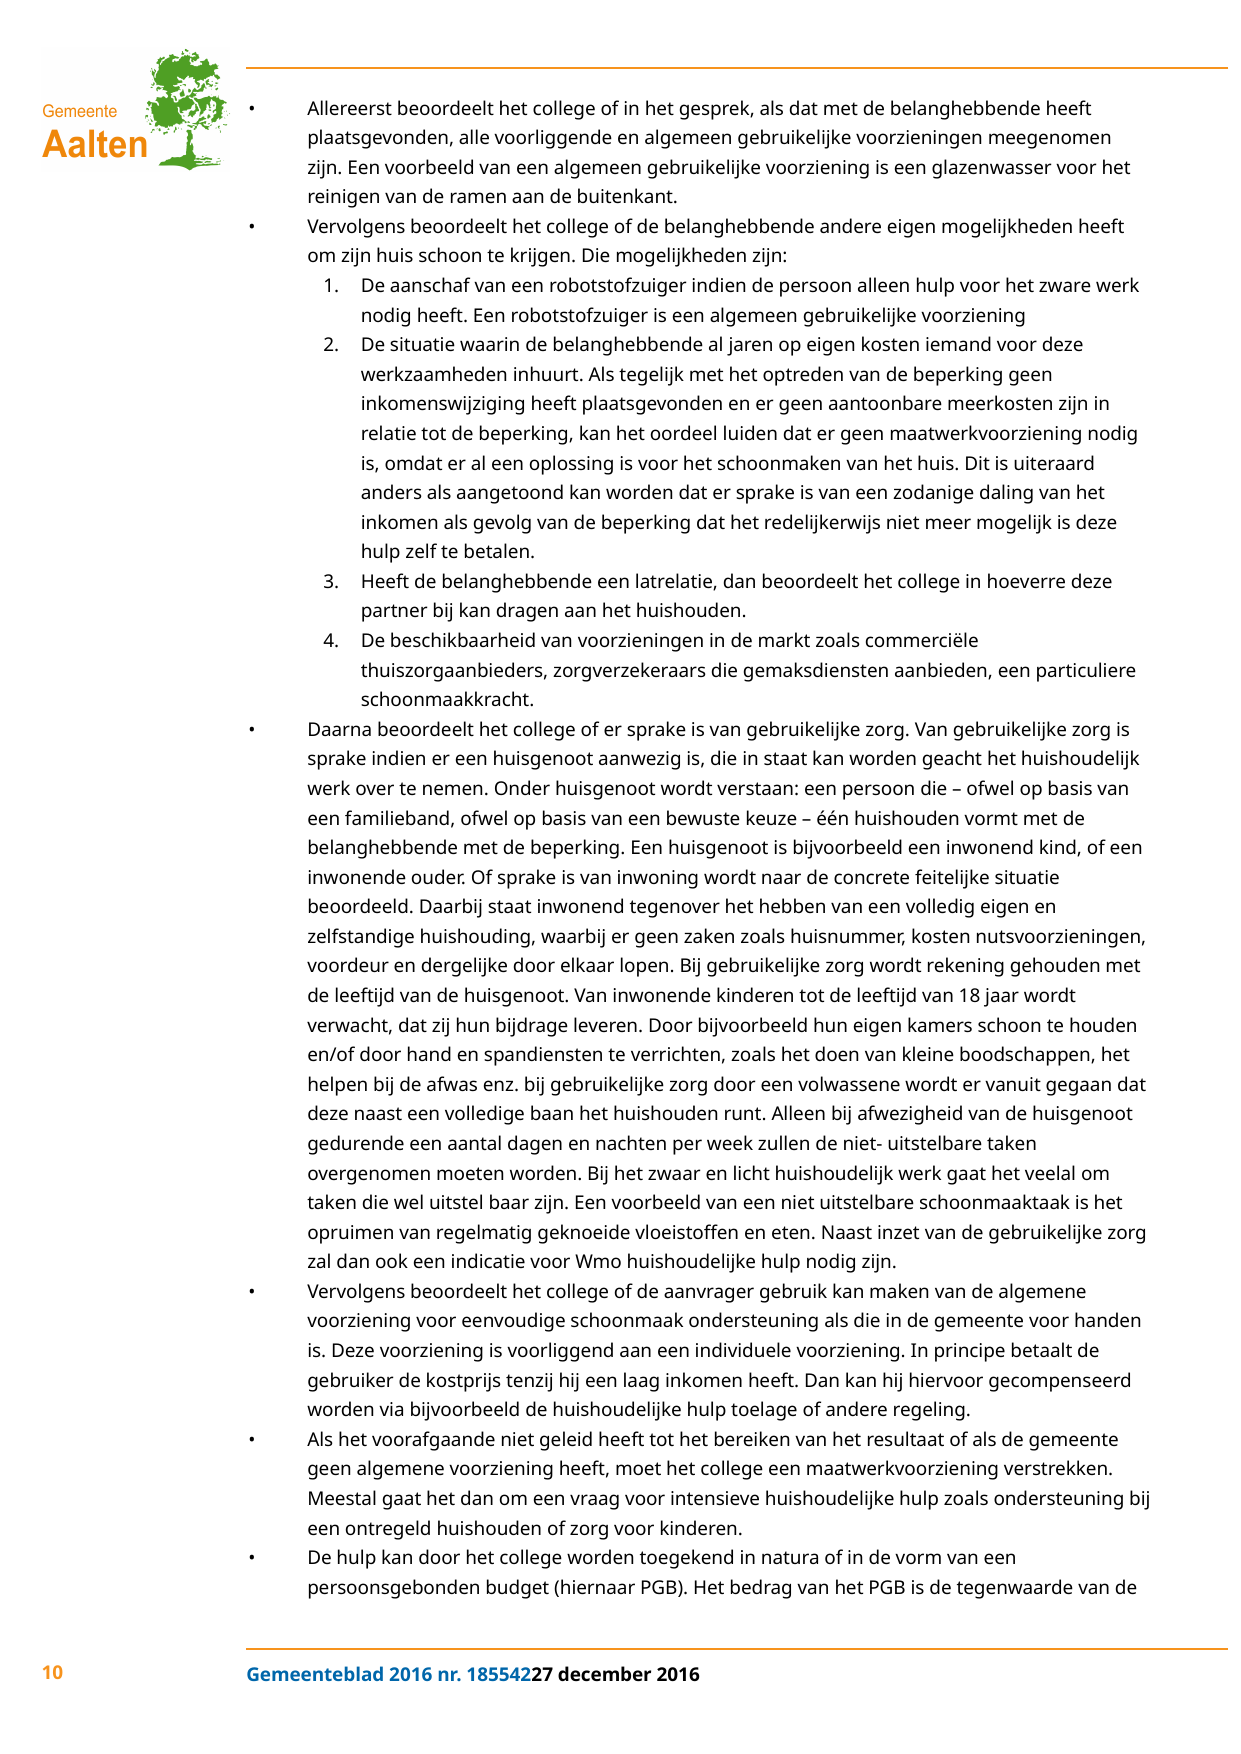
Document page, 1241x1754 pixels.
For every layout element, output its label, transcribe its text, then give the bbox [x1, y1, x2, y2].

list De situatie waarin de belanghebbende al jaren op eigen kosten iemand voor deze werkzaamheden inhuurt. Als tegelijk met het optreden van de beperking geen inkomenswijziging heeft plaatsgevonden en er geen aantoonbare meerkosten zijn in relatie tot de beperking, kan het oordeel luiden dat er geen maatwerkvoorziening nodig is, omdat er al een oplossing is voor het schoonmaken van het huis. Dit is uiteraard anders als aangetoond kan worden dat er sprake is van een zodanige daling van het inkomen als gevolg van de beperking dat het redelijkerwijs niet meer mogelijk is deze hulp zelf te betalen. [323, 331, 1152, 564]
list De aanschaf van een robotstofzuiger indien de persoon alleen hulp voor het zware werk nodig heeft. Een robotstofzuiger is een algemeen gebruikelijke voorziening [323, 272, 1152, 328]
list Vervolgens beoordeelt het college of de belanghebbende andere eigen mogelijkheden heeft om zijn huis schoon te krijgen. Die mogelijkheden zijn: [248, 213, 1152, 268]
list Allereerst beoordeelt het college of in het gesprek, als dat met de belanghebbende heeft plaatsgevonden, alle voorliggende en algemeen gebruikelijke voorzieningen meegenomen zijn. Een voorbeeld van een algemeen gebruikelijke voorziening is een glazenwasser voor het reinigen van de ramen aan de buitenkant. [248, 95, 1152, 209]
list De beschikbaarheid van voorzieningen in de markt zoals commerciële thuiszorgaanbieders, zorgverzekeraars die gemaksdiensten aanbieden, een particuliere schoonmaakkracht. [323, 627, 1152, 712]
list Daarna beoordeelt het college of er sprake is van gebruikelijke zorg. Van gebruikelijke zorg is sprake indien er een huisgenoot aanwezig is, die in staat kan worden geacht het huishoudelijk werk over te nemen. Onder huisgenoot wordt verstaan: een persoon die – ofwel op basis van een familieband, ofwel op basis van een bewuste keuze – één huishouden vormt met de belanghebbende met de beperking. Een huisgenoot is bijvoorbeeld een inwonend kind, of een inwonende ouder. Of sprake is van inwoning wordt naar de concrete feitelijke situatie beoordeeld. Daarbij staat inwonend tegenover het hebben van een volledig eigen en zelfstandige huishouding, waarbij er geen zaken zoals huisnummer, kosten nutsvoorzieningen, voordeur en dergelijke door elkaar lopen. Bij gebruikelijke zorg wordt rekening gehouden met de leeftijd van de huisgenoot. Van inwonende kinderen tot de leeftijd van 18 jaar wordt verwacht, dat zij hun bijdrage leveren. Door bijvoorbeeld hun eigen kamers schoon te houden en/of door hand en spandiensten te verrichten, zoals het doen van kleine boodschappen, het helpen bij de afwas enz. bij gebruikelijke zorg door een volwassene wordt er vanuit gegaan dat deze naast een volledige baan het huishouden runt. Alleen bij afwezigheid van de huisgenoot gedurende een aantal dagen en nachten per week zullen de niet- uitstelbare taken overgenomen moeten worden. Bij het zwaar en licht huishoudelijk werk gaat het veelal om taken die wel uitstel baar zijn. Een voorbeeld van een niet uitstelbare schoonmaaktaak is het opruimen van regelmatig geknoeide vloeistoffen en eten. Naast inzet van de gebruikelijke zorg zal dan ook een indicatie voor Wmo huishoudelijke hulp nodig zijn. [248, 716, 1152, 1274]
picture [41, 47, 231, 172]
list Heeft de belanghebbende een latrelatie, dan beoordeelt het college in hoeverre deze partner bij kan dragen aan het huishouden. [323, 568, 1152, 623]
list Als het voorafgaande niet geleid heeft tot het bereiken van het resultaat of als de gemeente geen algemene voorziening heeft, moet het college een maatwerkvoorziening verstrekken. Meestal gaat het dan om een vraag voor intensieve huishoudelijke hulp zoals ondersteuning bij een ontregeld huishouden of zorg voor kinderen. [248, 1426, 1152, 1541]
list Vervolgens beoordeelt het college of de aanvrager gebruik kan maken van de algemene voorziening voor eenvoudige schoonmaak ondersteuning als die in de gemeente voor handen is. Deze voorziening is voorliggend aan een individuele voorziening. In principe betaalt de gebruiker de kostprijs tenzij hij een laag inkomen heeft. Dan kan hij hiervoor gecompenseerd worden via bijvoorbeeld de huishoudelijke hulp toelage of andere regeling. [248, 1278, 1152, 1422]
list De hulp kan door het college worden toegekend in natura of in de vorm van een persoonsgebonden budget (hiernaar PGB). Het bedrag van het PGB is de tegenwaarde van de [248, 1544, 1152, 1600]
